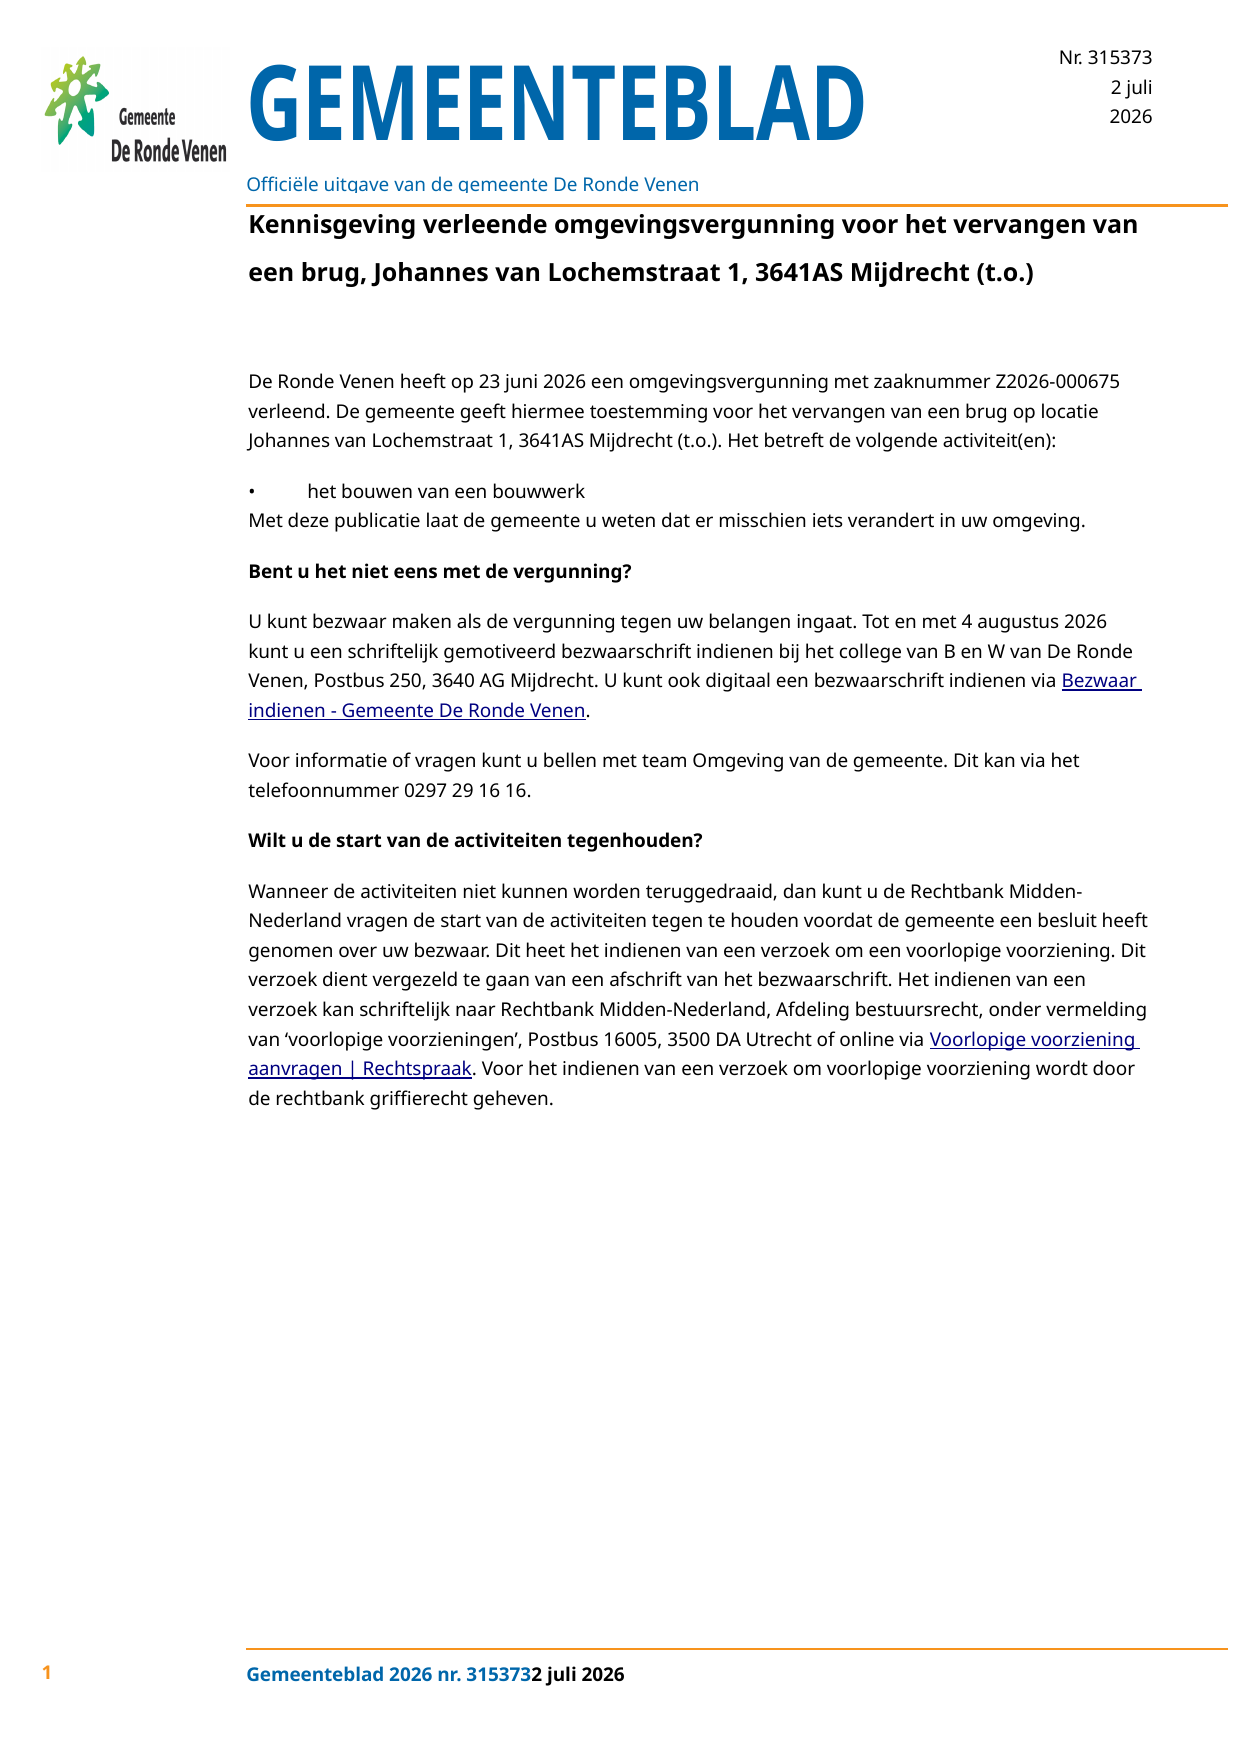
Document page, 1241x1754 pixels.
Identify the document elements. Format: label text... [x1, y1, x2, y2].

text De Ronde Venen heeft op 23 juni 2026 een omgevingsvergunning met zaaknummer Z2026-000675 verleend. De gemeente geeft hiermee toestemming voor het vervangen van een brug op locatie Johannes van Lochemstraat 1, 3641AS Mijdrecht (t.o.). Het betreft de volgende activiteit(en): [248, 368, 1152, 453]
picture [41, 47, 231, 172]
text Voor informatie of vragen kunt u bellen met team Omgeving van de gemeente. Dit kan via het telefoonnummer 0297 29 16 16. [248, 747, 1152, 803]
text Bent u het niet eens met de vergunning? [248, 558, 1152, 584]
text Met deze publicatie laat de gemeente u weten dat er misschien iets verandert in uw omgeving. [248, 507, 1152, 533]
text Kennisgeving verleende omgevingsvergunning voor het vervangen van een brug, Johannes van Lochemstraat 1, 3641AS Mijdrecht (t.o.) [248, 207, 1152, 288]
text Wilt u de start van de activiteiten tegenhouden? [248, 827, 1152, 853]
list het bouwen van een bouwwerk [248, 478, 1152, 504]
text U kunt bezwaar maken als de vergunning tegen uw belangen ingaat. Tot en met 4 augustus 2026 kunt u een schriftelijk gemotiveerd bezwaarschrift indienen bij het college van B en W van De Ronde Venen, Postbus 250, 3640 AG Mijdrecht. U kunt ook digitaal een bezwaarschrift indienen via Bezwaar indienen - Gemeente De Ronde Venen. [248, 608, 1152, 723]
text Wanneer de activiteiten niet kunnen worden teruggedraaid, dan kunt u de Rechtbank Midden-Nederland vragen de start van de activiteiten tegen te houden voordat de gemeente een besluit heeft genomen over uw bezwaar. Dit heet het indienen van een verzoek om een voorlopige voorziening. Dit verzoek dient vergezeld te gaan van een afschrift van het bezwaarschrift. Het indienen van een verzoek kan schriftelijk naar Rechtbank Midden-Nederland, Afdeling bestuursrecht, onder vermelding van ‘voorlopige voorzieningen’, Postbus 16005, 3500 DA Utrecht of online via Voorlopige voorziening aanvragen | Rechtspraak. Voor het indienen van een verzoek om voorlopige voorziening wordt door de rechtbank griffierecht geheven. [248, 878, 1152, 1111]
